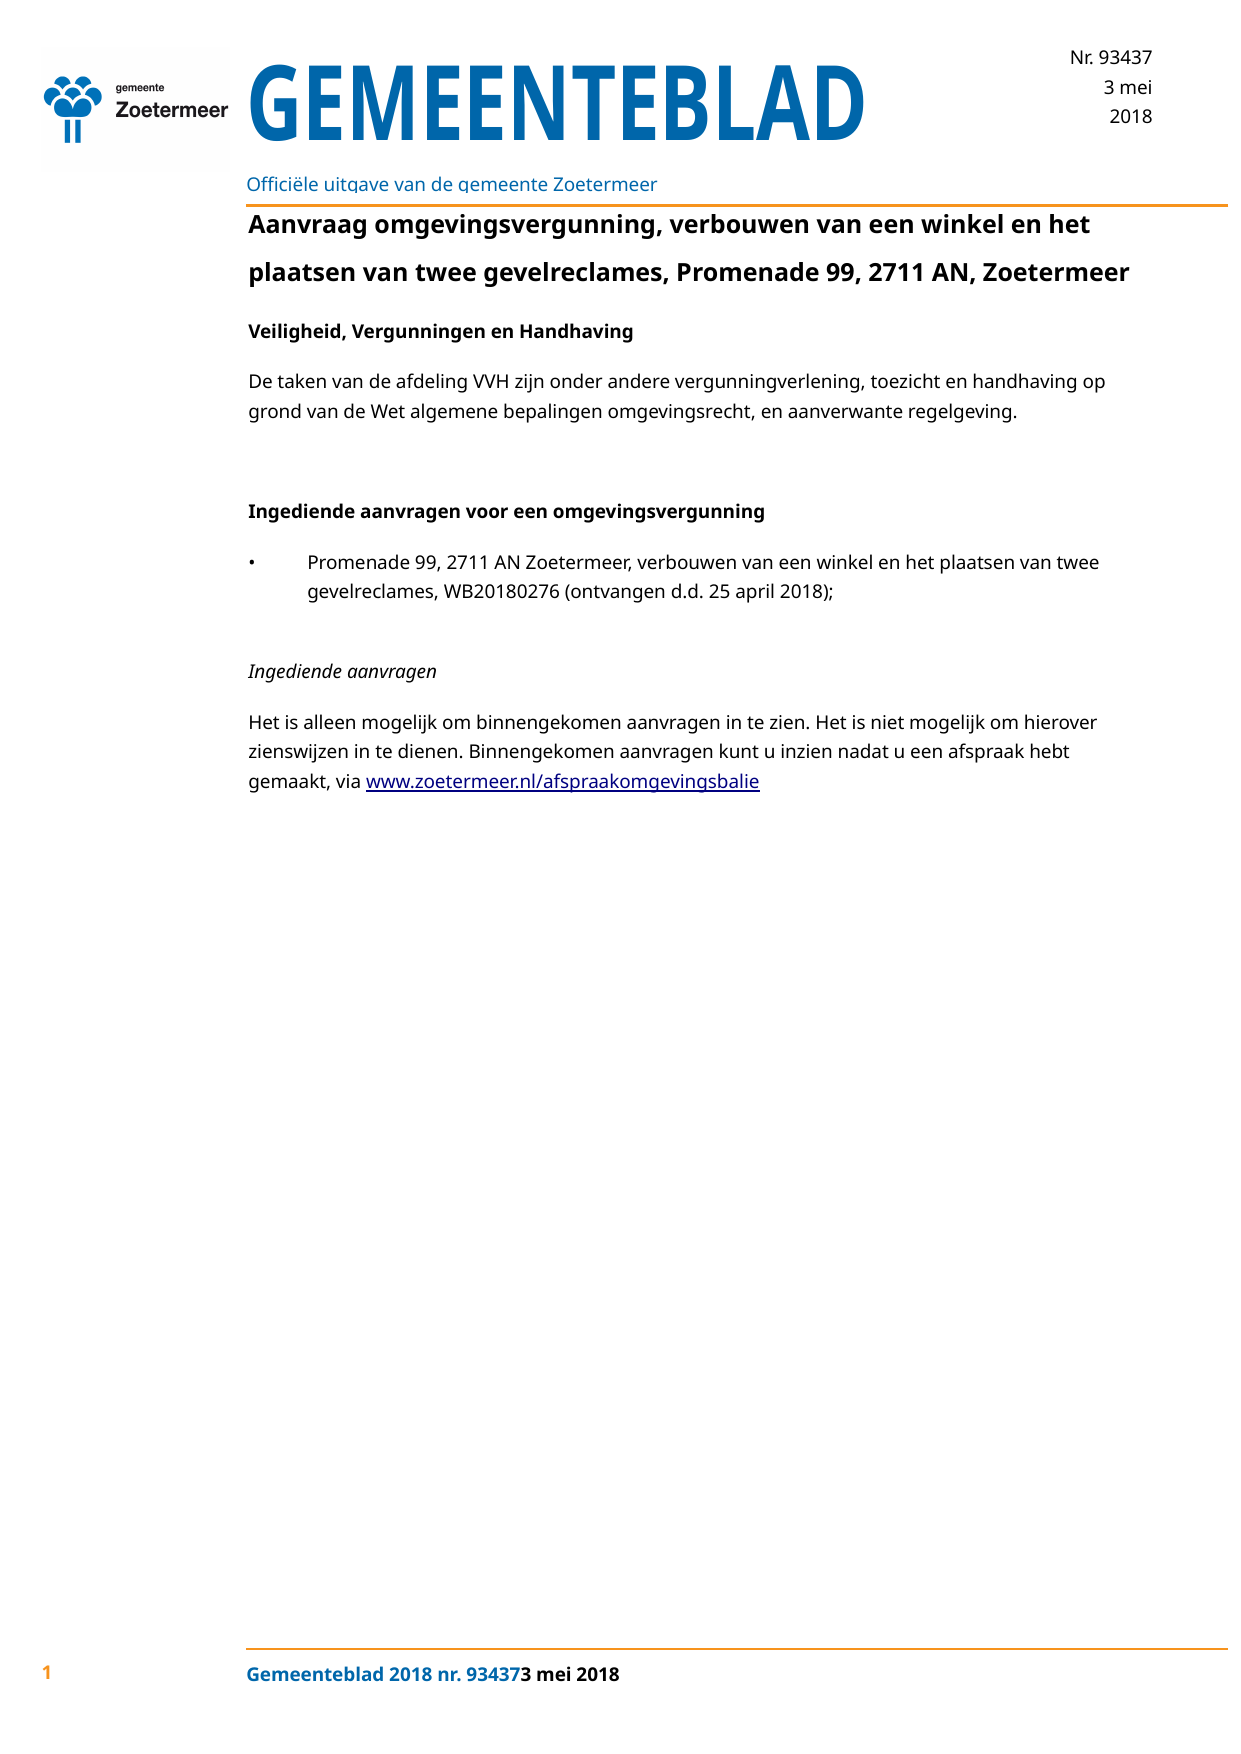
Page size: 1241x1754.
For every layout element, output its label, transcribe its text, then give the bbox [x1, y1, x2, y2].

list Promenade 99, 2711 AN Zoetermeer, verbouwen van een winkel en het plaatsen van twee gevelreclames, WB20180276 (ontvangen d.d. 25 april 2018); [248, 549, 1152, 604]
text De taken van de afdeling VVH zijn onder andere vergunningverlening, toezicht en handhaving op grond van de Wet algemene bepalingen omgevingsrecht, en aanverwante regelgeving. [248, 368, 1152, 424]
text Veiligheid, Vergunningen en Handhaving [248, 318, 1152, 344]
text Ingediende aanvragen [248, 659, 1152, 684]
text Aanvraag omgevingsvergunning, verbouwen van een winkel en het plaatsen van twee gevelreclames, Promenade 99, 2711 AN, Zoetermeer [248, 207, 1152, 288]
picture [41, 47, 231, 172]
text Ingediende aanvragen voor een omgevingsvergunning [248, 499, 1152, 524]
text Het is alleen mogelijk om binnengekomen aanvragen in te zien. Het is niet mogelijk om hierover zienswijzen in te dienen. Binnengekomen aanvragen kunt u inzien nadat u een afspraak hebt gemaakt, via www.zoetermeer.nl/afspraakomgevingsbalie [248, 709, 1152, 794]
